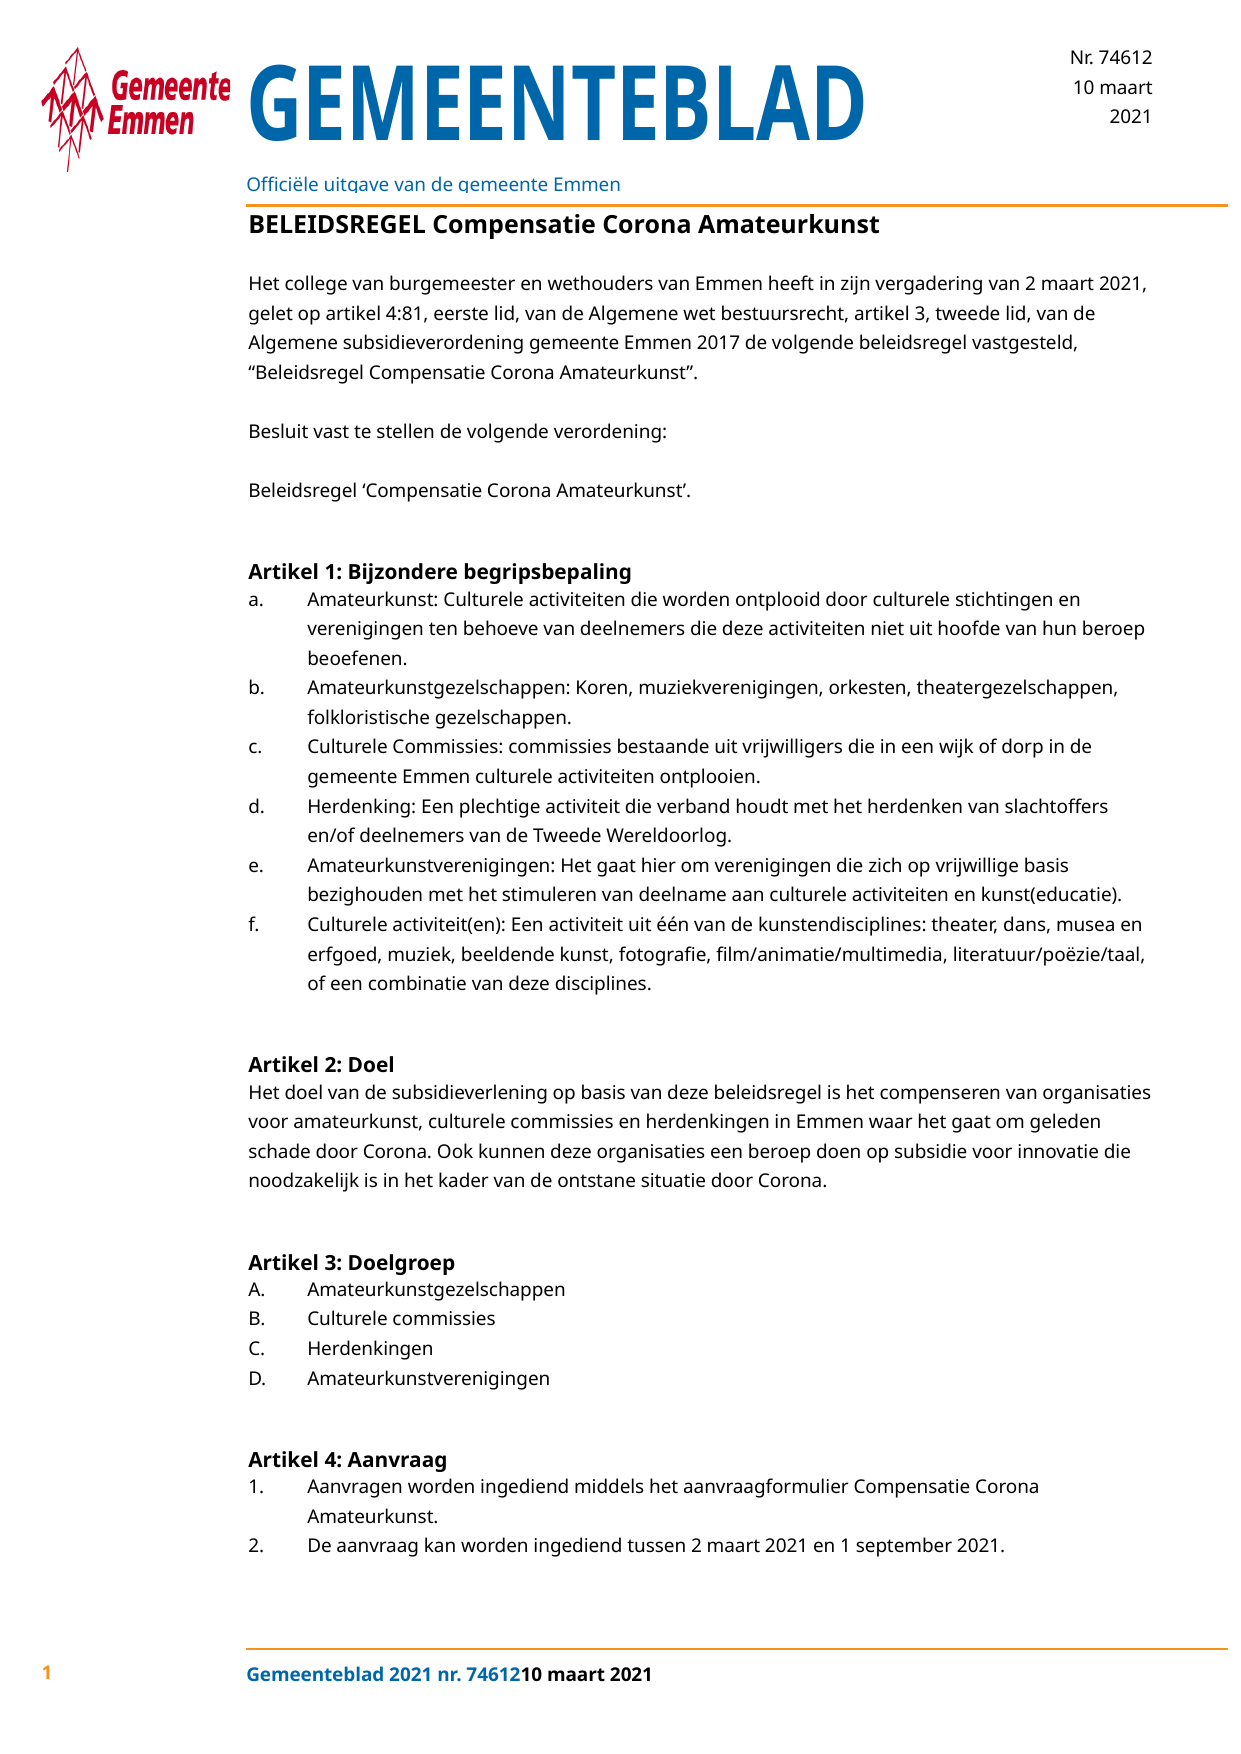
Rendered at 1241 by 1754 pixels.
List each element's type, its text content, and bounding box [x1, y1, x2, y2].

list Amateurkunstverenigingen [248, 1365, 1152, 1391]
list Herdenkingen [248, 1335, 1152, 1361]
text Beleidsregel ‘Compensatie Corona Amateurkunst’. [248, 477, 1152, 503]
text Artikel 3: Doelgroep [248, 1248, 1152, 1276]
list Amateurkunstgezelschappen: Koren, muziekverenigingen, orkesten, theatergezelschappen, folkloristische gezelschappen. [248, 674, 1152, 730]
text Artikel 2: Doel [248, 1050, 1152, 1079]
text BELEIDSREGEL Compensatie Corona Amateurkunst [248, 207, 1152, 241]
text Artikel 4: Aanvraag [248, 1445, 1152, 1473]
picture [41, 47, 231, 172]
list Amateurkunstverenigingen: Het gaat hier om verenigingen die zich op vrijwillige basis bezighouden met het stimuleren van deelname aan culturele activiteiten en kunst(educatie). [248, 852, 1152, 907]
list Amateurkunstgezelschappen [248, 1276, 1152, 1302]
list De aanvraag kan worden ingediend tussen 2 maart 2021 en 1 september 2021. [248, 1532, 1152, 1558]
list Herdenking: Een plechtige activiteit die verband houdt met het herdenken van slachtoffers en/of deelnemers van de Tweede Wereldoorlog. [248, 793, 1152, 848]
list Amateurkunst: Culturele activiteiten die worden ontplooid door culturele stichtingen en verenigingen ten behoeve van deelnemers die deze activiteiten niet uit hoofde van hun beroep beoefenen. [248, 586, 1152, 671]
text Artikel 1: Bijzondere begripsbepaling [248, 557, 1152, 586]
list Culturele activiteit(en): Een activiteit uit één van de kunstendisciplines: theater, dans, musea en erfgoed, muziek, beeldende kunst, fotografie, film/animatie/multimedia, literatuur/poëzie/taal, of een combinatie van deze disciplines. [248, 911, 1152, 996]
list Aanvragen worden ingediend middels het aanvraagformulier Compensatie Corona Amateurkunst. [248, 1473, 1152, 1528]
text Het college van burgemeester en wethouders van Emmen heeft in zijn vergadering van 2 maart 2021, gelet op artikel 4:81, eerste lid, van de Algemene wet bestuursrecht, artikel 3, tweede lid, van de Algemene subsidieverordening gemeente Emmen 2017 de volgende beleidsregel vastgesteld, “Beleidsregel Compensatie Corona Amateurkunst”. [248, 270, 1152, 385]
list Culturele commissies [248, 1306, 1152, 1331]
text Besluit vast te stellen de volgende verordening: [248, 418, 1152, 444]
text Het doel van de subsidieverlening op basis van deze beleidsregel is het compenseren van organisaties voor amateurkunst, culturele commissies en herdenkingen in Emmen waar het gaat om geleden schade door Corona. Ook kunnen deze organisaties een beroep doen op subsidie voor innovatie die noodzakelijk is in het kader van de ontstane situatie door Corona. [248, 1079, 1152, 1193]
list Culturele Commissies: commissies bestaande uit vrijwilligers die in een wijk of dorp in de gemeente Emmen culturele activiteiten ontplooien. [248, 734, 1152, 789]
